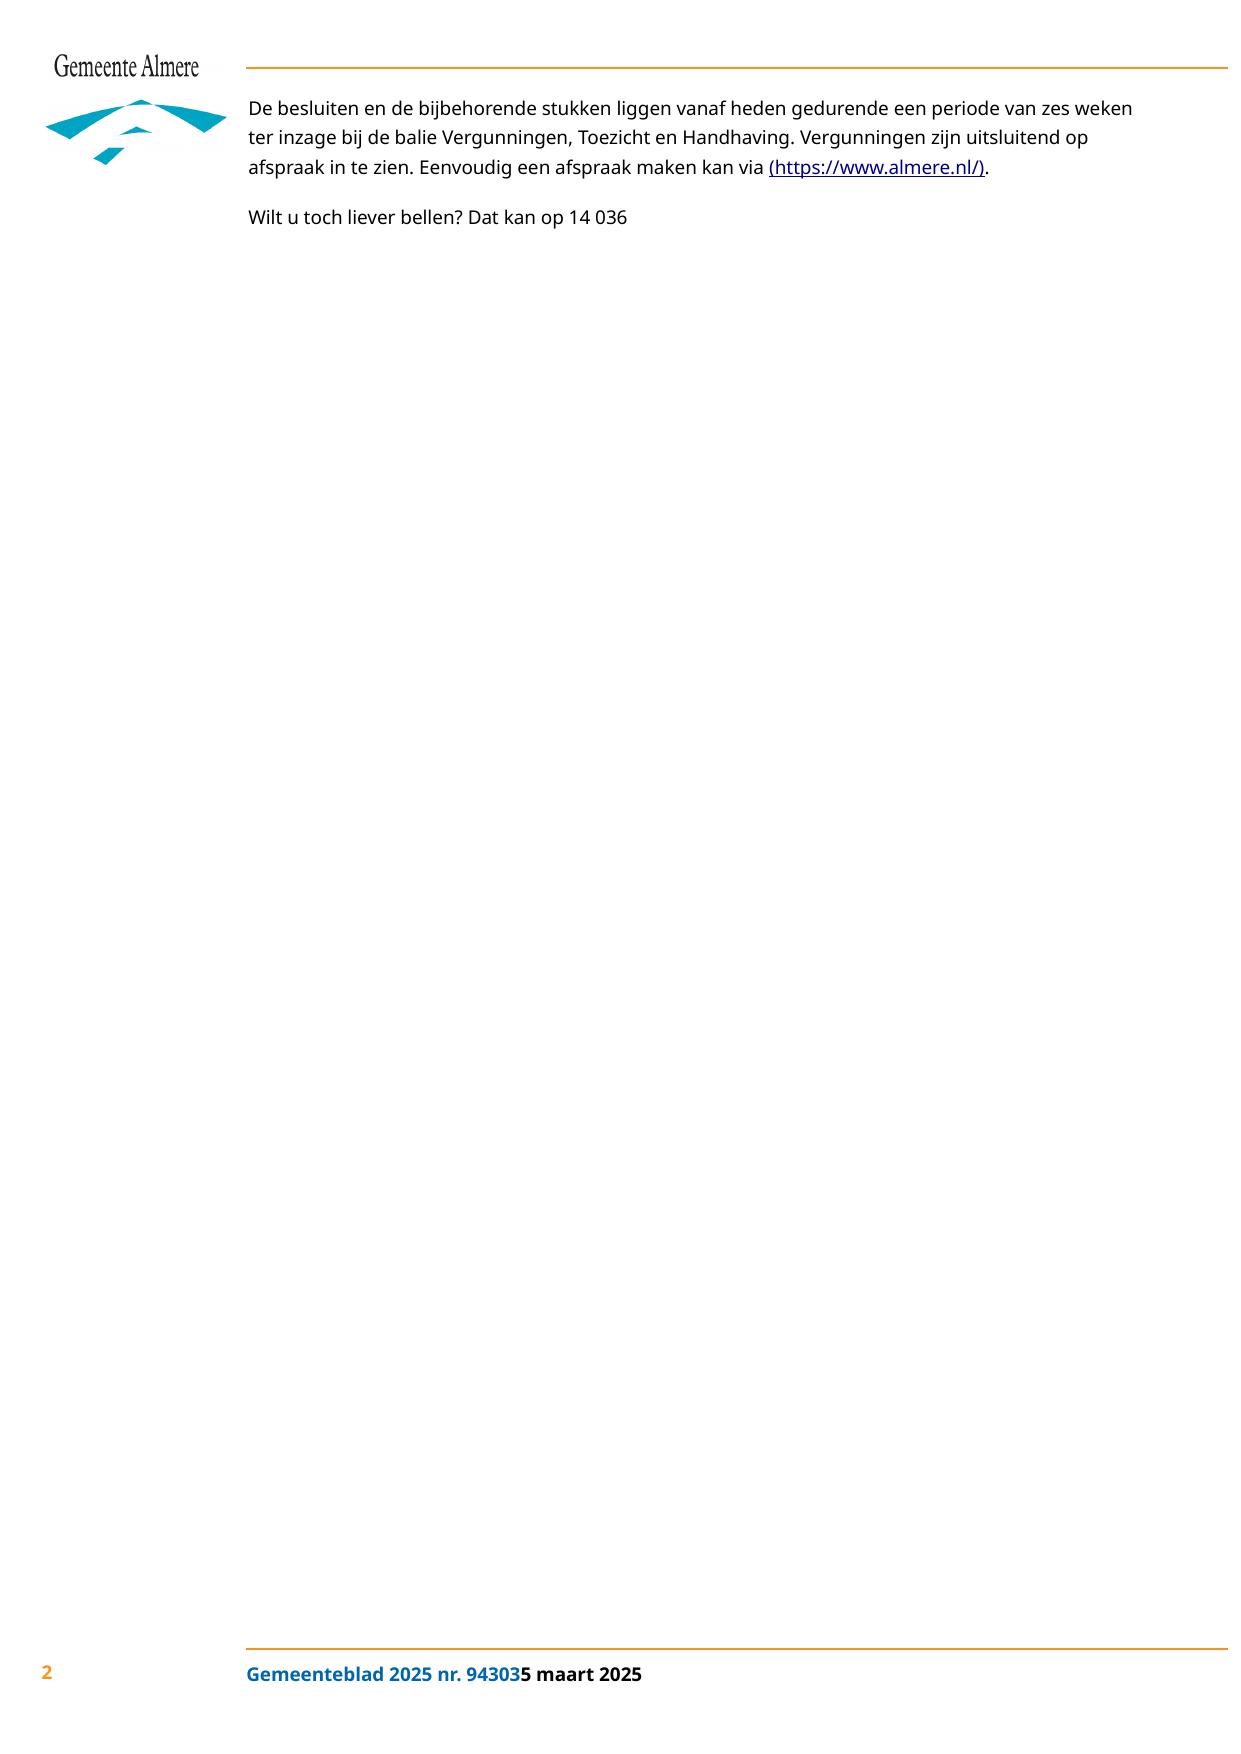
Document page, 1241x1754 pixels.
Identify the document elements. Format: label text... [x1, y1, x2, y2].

text De besluiten en de bijbehorende stukken liggen vanaf heden gedurende een periode van zes weken ter inzage bij de balie Vergunningen, Toezicht en Handhaving. Vergunningen zijn uitsluitend op afspraak in te zien. Eenvoudig een afspraak maken kan via (https://www.almere.nl/). [248, 95, 1152, 180]
picture [41, 47, 231, 172]
text Wilt u toch liever bellen? Dat kan op 14 036 [248, 204, 1152, 230]
